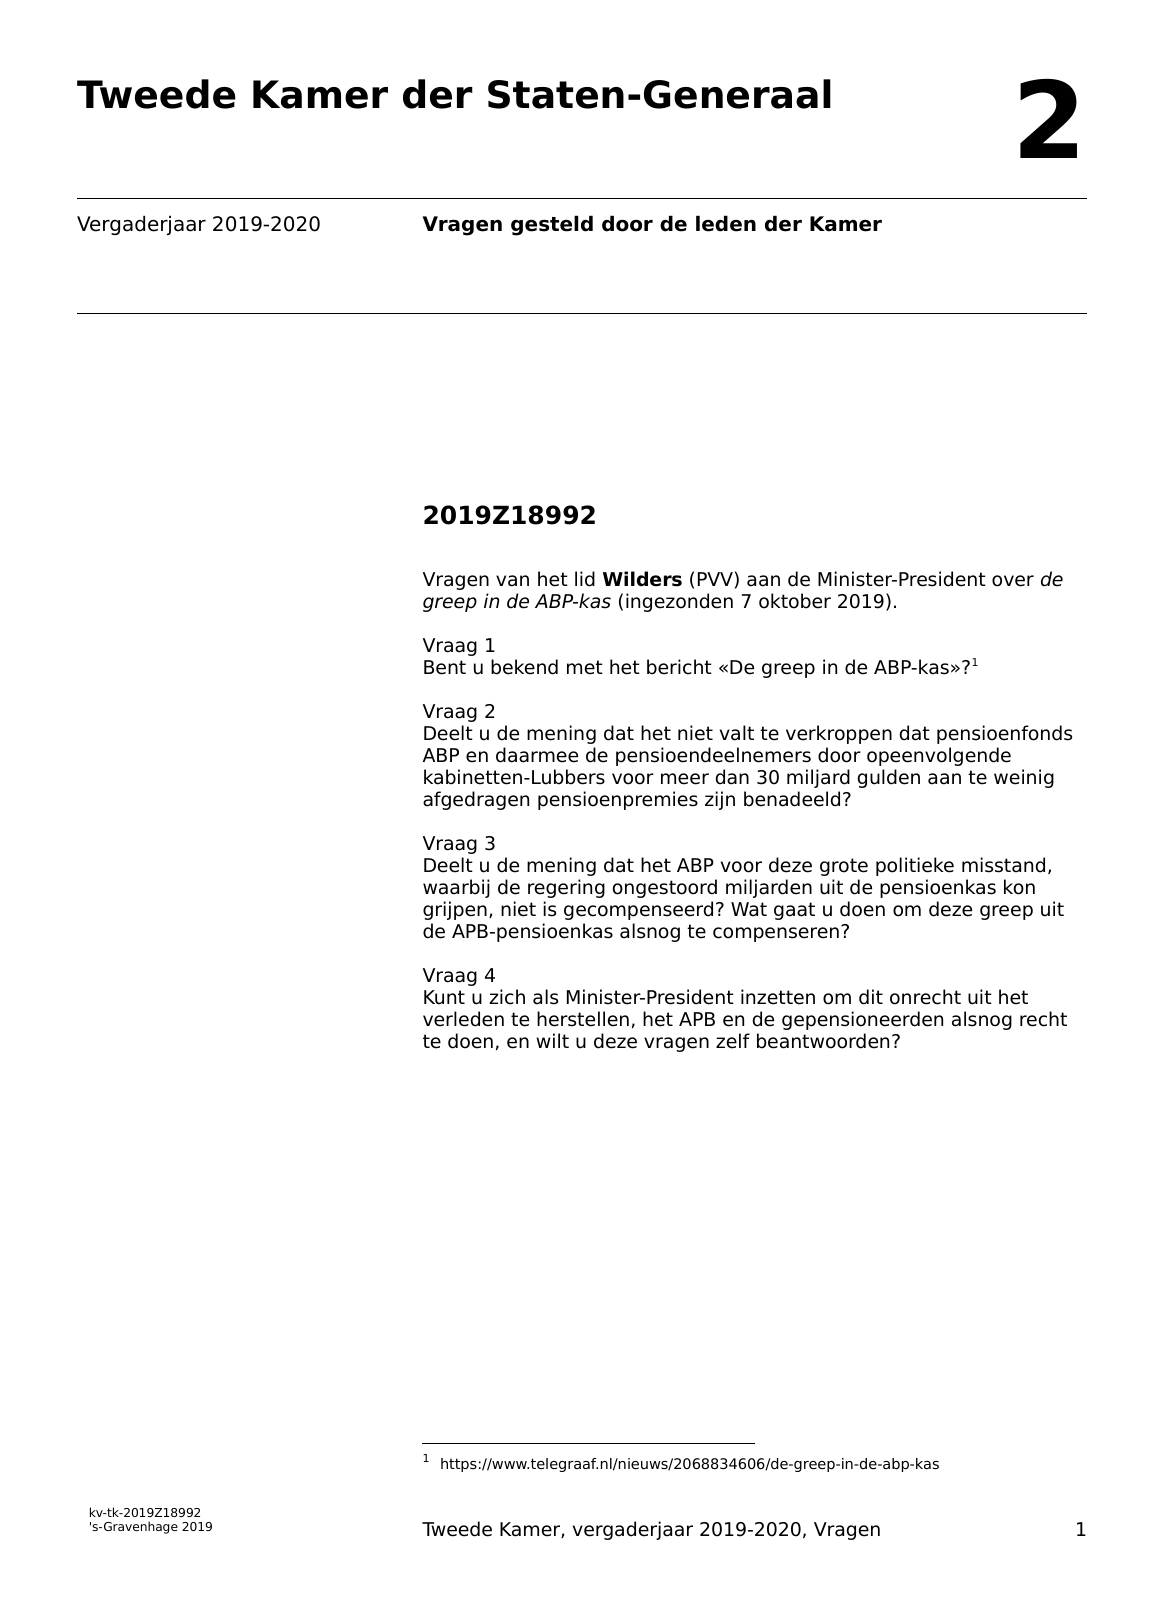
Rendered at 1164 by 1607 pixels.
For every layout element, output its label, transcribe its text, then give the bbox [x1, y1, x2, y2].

table_cell Vragen gesteld door de leden der Kamer [422, 199, 1087, 313]
table_cell Vergaderjaar 2019-2020 [77, 199, 422, 313]
text 2019Z18992 [422, 501, 1087, 531]
text Vraag 1 [422, 635, 1087, 657]
table_header 2 [886, 59, 1087, 198]
text Vraag 4 [422, 965, 1087, 987]
text https://www.telegraaf.nl/nieuws/2068834606/de-greep-in-de-abp-kas [422, 1452, 1087, 1474]
text Vraag 3 [422, 833, 1087, 855]
table_header Tweede Kamer der Staten-Generaal [77, 59, 886, 198]
text 's-Gravenhage 2019 [88, 1520, 323, 1534]
text Bent u bekend met het bericht «De greep in de ABP-kas»? [422, 657, 1087, 679]
text Kunt u zich als Minister-President inzetten om dit onrecht uit het verleden te herstellen, het APB en de gepensioneerden alsnog recht te doen, en wilt u deze vragen zelf beantwoorden? [422, 987, 1087, 1053]
text Vraag 2 [422, 701, 1087, 723]
text Deelt u de mening dat het niet valt te verkroppen dat pensioenfonds ABP en daarmee de pensioendeelnemers door opeenvolgende kabinetten-Lubbers voor meer dan 30 miljard gulden aan te weinig afgedragen pensioenpremies zijn benadeeld? [422, 723, 1087, 811]
text Deelt u de mening dat het ABP voor deze grote politieke misstand, waarbij de regering ongestoord miljarden uit de pensioenkas kon grijpen, niet is gecompenseerd? Wat gaat u doen om deze greep uit de APB-pensioenkas alsnog te compenseren? [422, 855, 1087, 943]
text kv-tk-2019Z18992 [88, 1506, 323, 1520]
text Vragen van het lid Wilders (PVV) aan de Minister-President over de greep in de ABP-kas (ingezonden 7 oktober 2019). [422, 569, 1087, 613]
